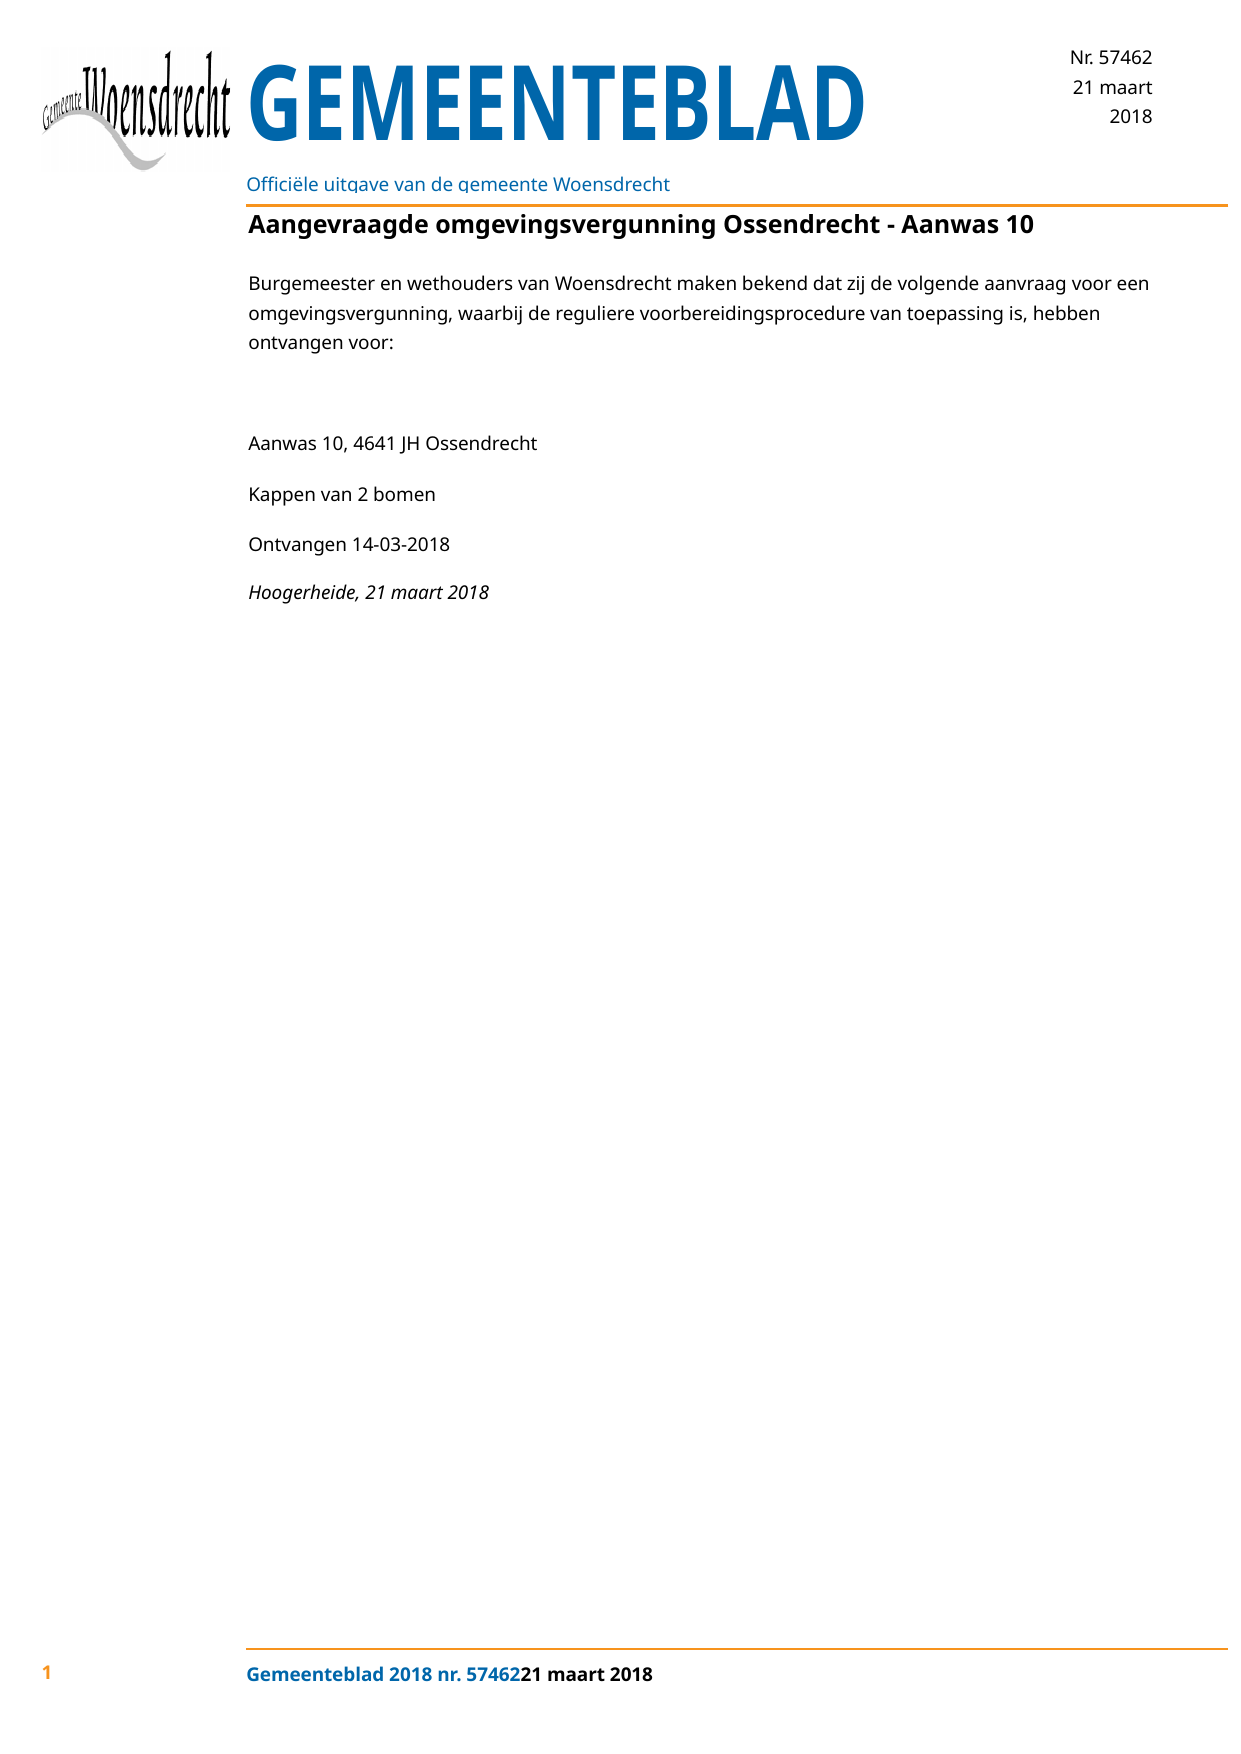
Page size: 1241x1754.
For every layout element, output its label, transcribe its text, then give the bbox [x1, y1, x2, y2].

text Hoogerheide, 21 maart 2018 [248, 579, 1152, 605]
text Burgemeester en wethouders van Woensdrecht maken bekend dat zij de volgende aanvraag voor een omgevingsvergunning, waarbij de reguliere voorbereidingsprocedure van toepassing is, hebben ontvangen voor: [248, 270, 1152, 355]
text Aanwas 10, 4641 JH Ossendrecht [248, 430, 1152, 456]
picture [41, 47, 231, 172]
text Ontvangen 14-03-2018 [248, 531, 1152, 557]
text Aangevraagde omgevingsvergunning Ossendrecht - Aanwas 10 [248, 207, 1152, 241]
text Kappen van 2 bomen [248, 481, 1152, 506]
